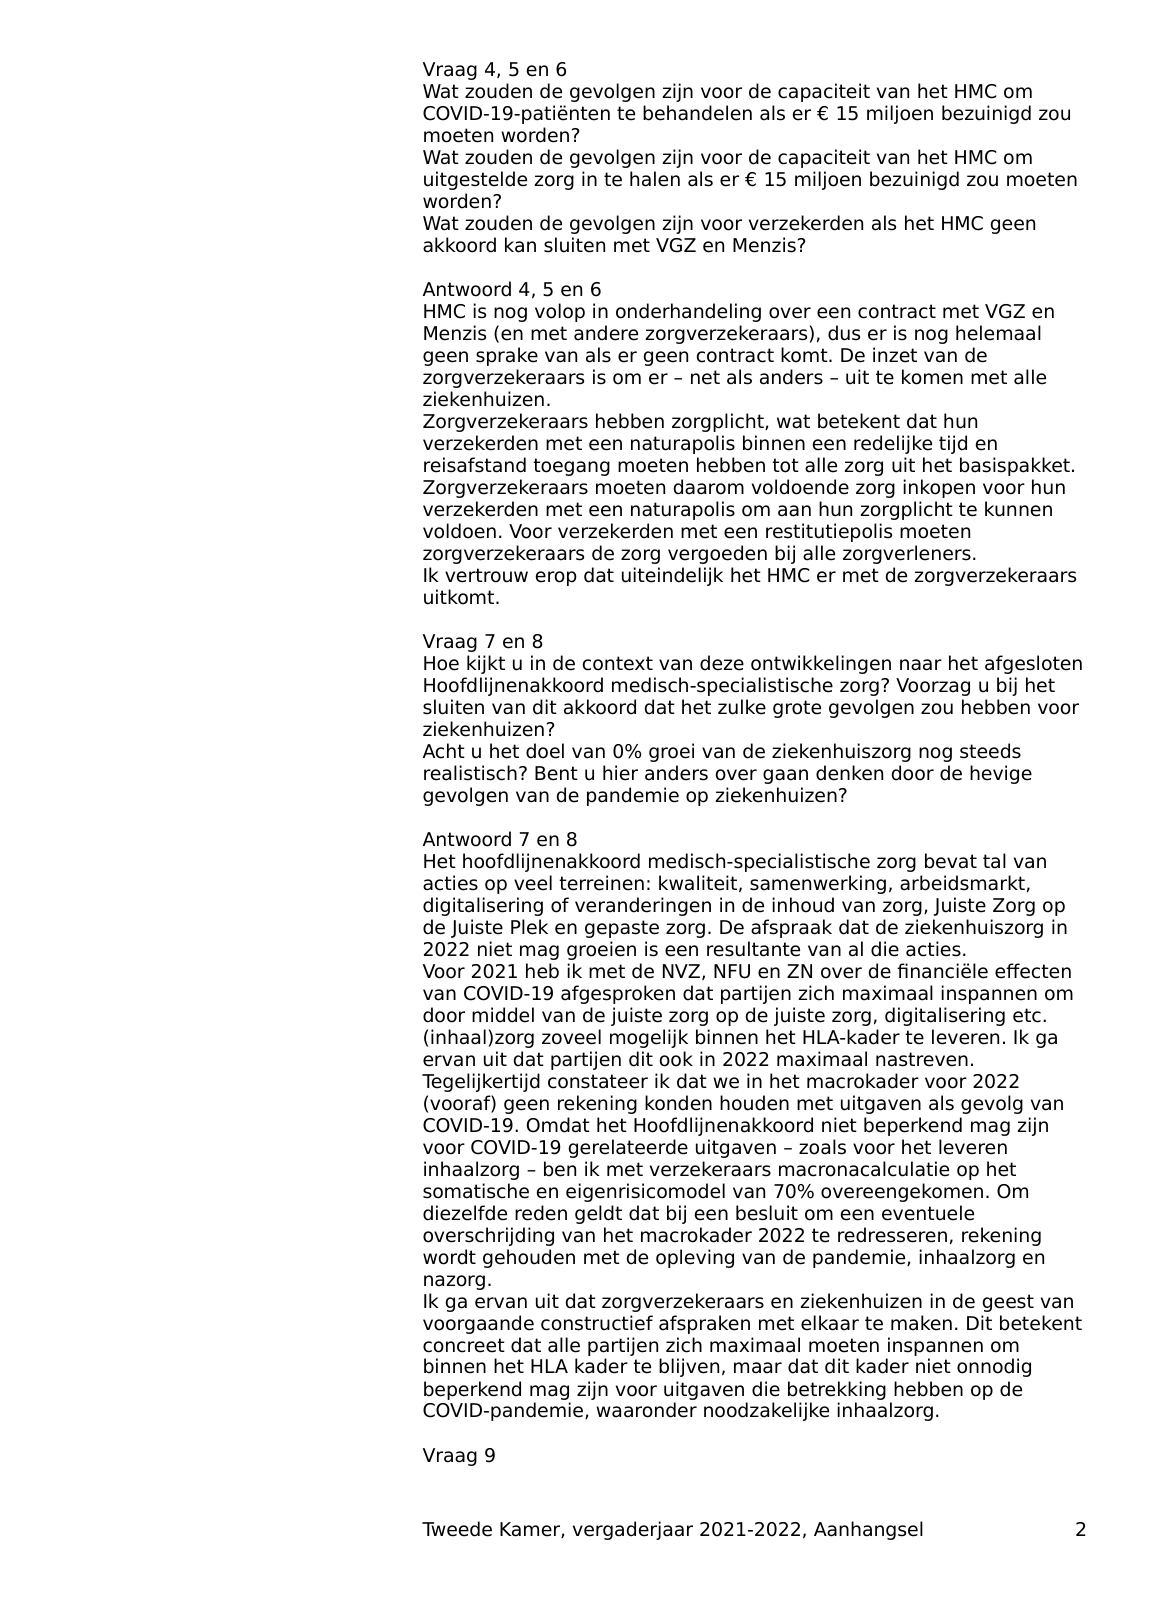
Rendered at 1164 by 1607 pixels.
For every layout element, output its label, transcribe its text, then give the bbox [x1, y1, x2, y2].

text Zorgverzekeraars hebben zorgplicht, wat betekent dat hun verzekerden met een naturapolis binnen een redelijke tijd en reisafstand toegang moeten hebben tot alle zorg uit het basispakket. Zorgverzekeraars moeten daarom voldoende zorg inkopen voor hun verzekerden met een naturapolis om aan hun zorgplicht te kunnen voldoen. Voor verzekerden met een restitutiepolis moeten zorgverzekeraars de zorg vergoeden bij alle zorgverleners. [422, 411, 1087, 565]
text Het hoofdlijnenakkoord medisch-specialistische zorg bevat tal van acties op veel terreinen: kwaliteit, samenwerking, arbeidsmarkt, digitalisering of veranderingen in de inhoud van zorg, Juiste Zorg op de Juiste Plek en gepaste zorg. De afspraak dat de ziekenhuiszorg in 2022 niet mag groeien is een resultante van al die acties. [422, 851, 1087, 961]
text Acht u het doel van 0% groei van de ziekenhuiszorg nog steeds realistisch? Bent u hier anders over gaan denken door de hevige gevolgen van de pandemie op ziekenhuizen? [422, 741, 1087, 807]
text Wat zouden de gevolgen zijn voor verzekerden als het HMC geen akkoord kan sluiten met VGZ en Menzis? [422, 213, 1087, 257]
text Antwoord 7 en 8 [422, 829, 1087, 851]
text Ik ga ervan uit dat zorgverzekeraars en ziekenhuizen in de geest van voorgaande constructief afspraken met elkaar te maken. Dit betekent concreet dat alle partijen zich maximaal moeten inspannen om binnen het HLA kader te blijven, maar dat dit kader niet onnodig beperkend mag zijn voor uitgaven die betrekking hebben op de COVID-pandemie, waaronder noodzakelijke inhaalzorg. [422, 1291, 1087, 1422]
text Voor 2021 heb ik met de NVZ, NFU en ZN over de financiële effecten van COVID-19 afgesproken dat partijen zich maximaal inspannen om door middel van de juiste zorg op de juiste zorg, digitalisering etc. (inhaal)zorg zoveel mogelijk binnen het HLA-kader te leveren. Ik ga ervan uit dat partijen dit ook in 2022 maximaal nastreven. Tegelijkertijd constateer ik dat we in het macrokader voor 2022 (vooraf) geen rekening konden houden met uitgaven als gevolg van COVID-19. Omdat het Hoofdlijnenakkoord niet beperkend mag zijn voor COVID-19 gerelateerde uitgaven – zoals voor het leveren inhaalzorg – ben ik met verzekeraars macronacalculatie op het somatische en eigenrisicomodel van 70% overeengekomen. Om diezelfde reden geldt dat bij een besluit om een eventuele overschrijding van het macrokader 2022 te redresseren, rekening wordt gehouden met de opleving van de pandemie, inhaalzorg en nazorg. [422, 961, 1087, 1291]
text Hoe kijkt u in de context van deze ontwikkelingen naar het afgesloten Hoofdlijnenakkoord medisch-specialistische zorg? Voorzag u bij het sluiten van dit akkoord dat het zulke grote gevolgen zou hebben voor ziekenhuizen? [422, 653, 1087, 741]
text Antwoord 4, 5 en 6 [422, 279, 1087, 301]
text Wat zouden de gevolgen zijn voor de capaciteit van het HMC om COVID-19-patiënten te behandelen als er € 15 miljoen bezuinigd zou moeten worden? [422, 81, 1087, 147]
text Vraag 9 [422, 1444, 1087, 1467]
text Vraag 4, 5 en 6 [422, 59, 1087, 81]
text Vraag 7 en 8 [422, 631, 1087, 653]
text HMC is nog volop in onderhandeling over een contract met VGZ en Menzis (en met andere zorgverzekeraars), dus er is nog helemaal geen sprake van als er geen contract komt. De inzet van de zorgverzekeraars is om er – net als anders – uit te komen met alle ziekenhuizen. [422, 301, 1087, 411]
text Ik vertrouw erop dat uiteindelijk het HMC er met de zorgverzekeraars uitkomt. [422, 565, 1087, 609]
text Wat zouden de gevolgen zijn voor de capaciteit van het HMC om uitgestelde zorg in te halen als er € 15 miljoen bezuinigd zou moeten worden? [422, 147, 1087, 213]
